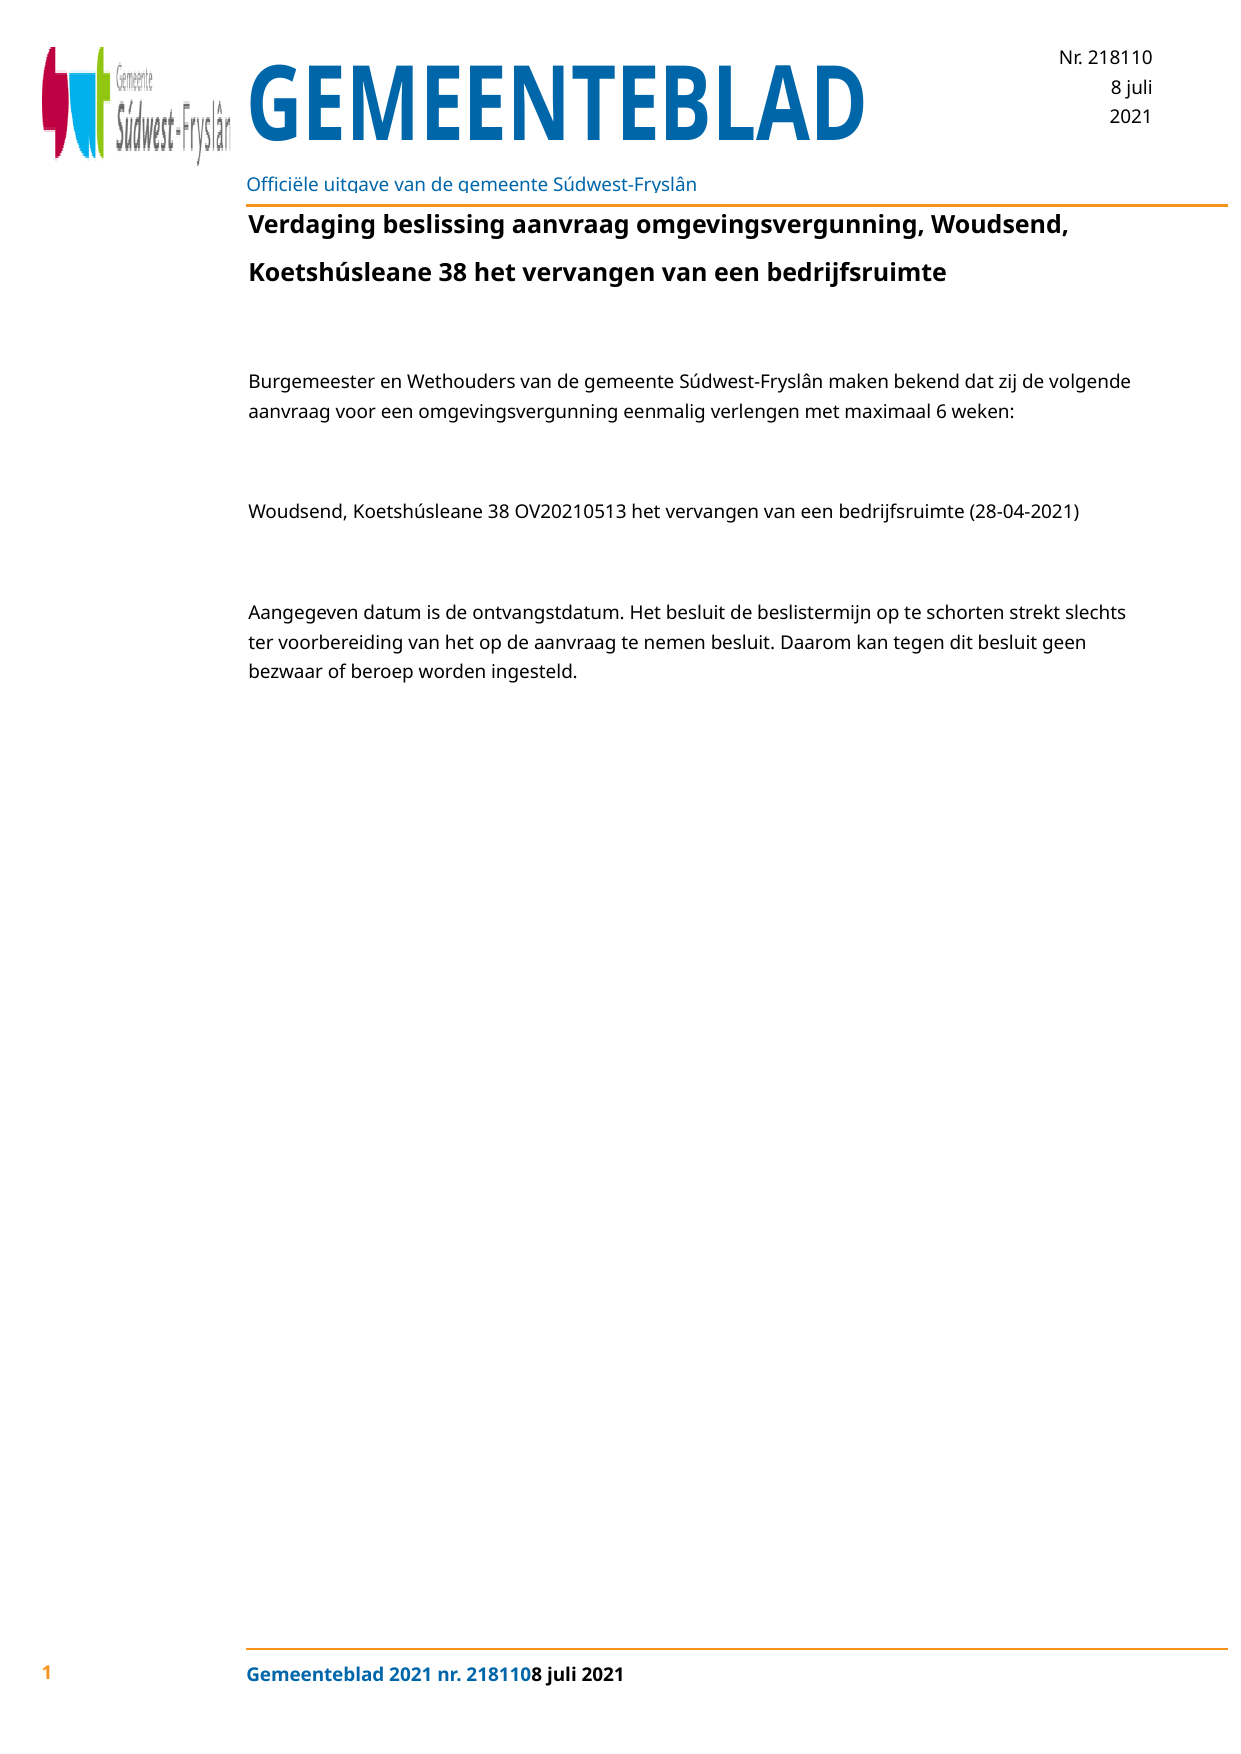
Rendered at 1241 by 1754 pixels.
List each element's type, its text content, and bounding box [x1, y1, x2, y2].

text Aangegeven datum is de ontvangstdatum. Het besluit de beslistermijn op te schorten strekt slechts ter voorbereiding van het op de aanvraag te nemen besluit. Daarom kan tegen dit besluit geen bezwaar of beroep worden ingesteld. [248, 599, 1152, 684]
text Verdaging beslissing aanvraag omgevingsvergunning, Woudsend, Koetshúsleane 38 het vervangen van een bedrijfsruimte [248, 207, 1152, 288]
text Woudsend, Koetshúsleane 38 OV20210513 het vervangen van een bedrijfsruimte (28-04-2021) [248, 499, 1152, 524]
text Burgemeester en Wethouders van de gemeente Súdwest-Fryslân maken bekend dat zij de volgende aanvraag voor een omgevingsvergunning eenmalig verlengen met maximaal 6 weken: [248, 368, 1152, 424]
picture [41, 47, 231, 172]
